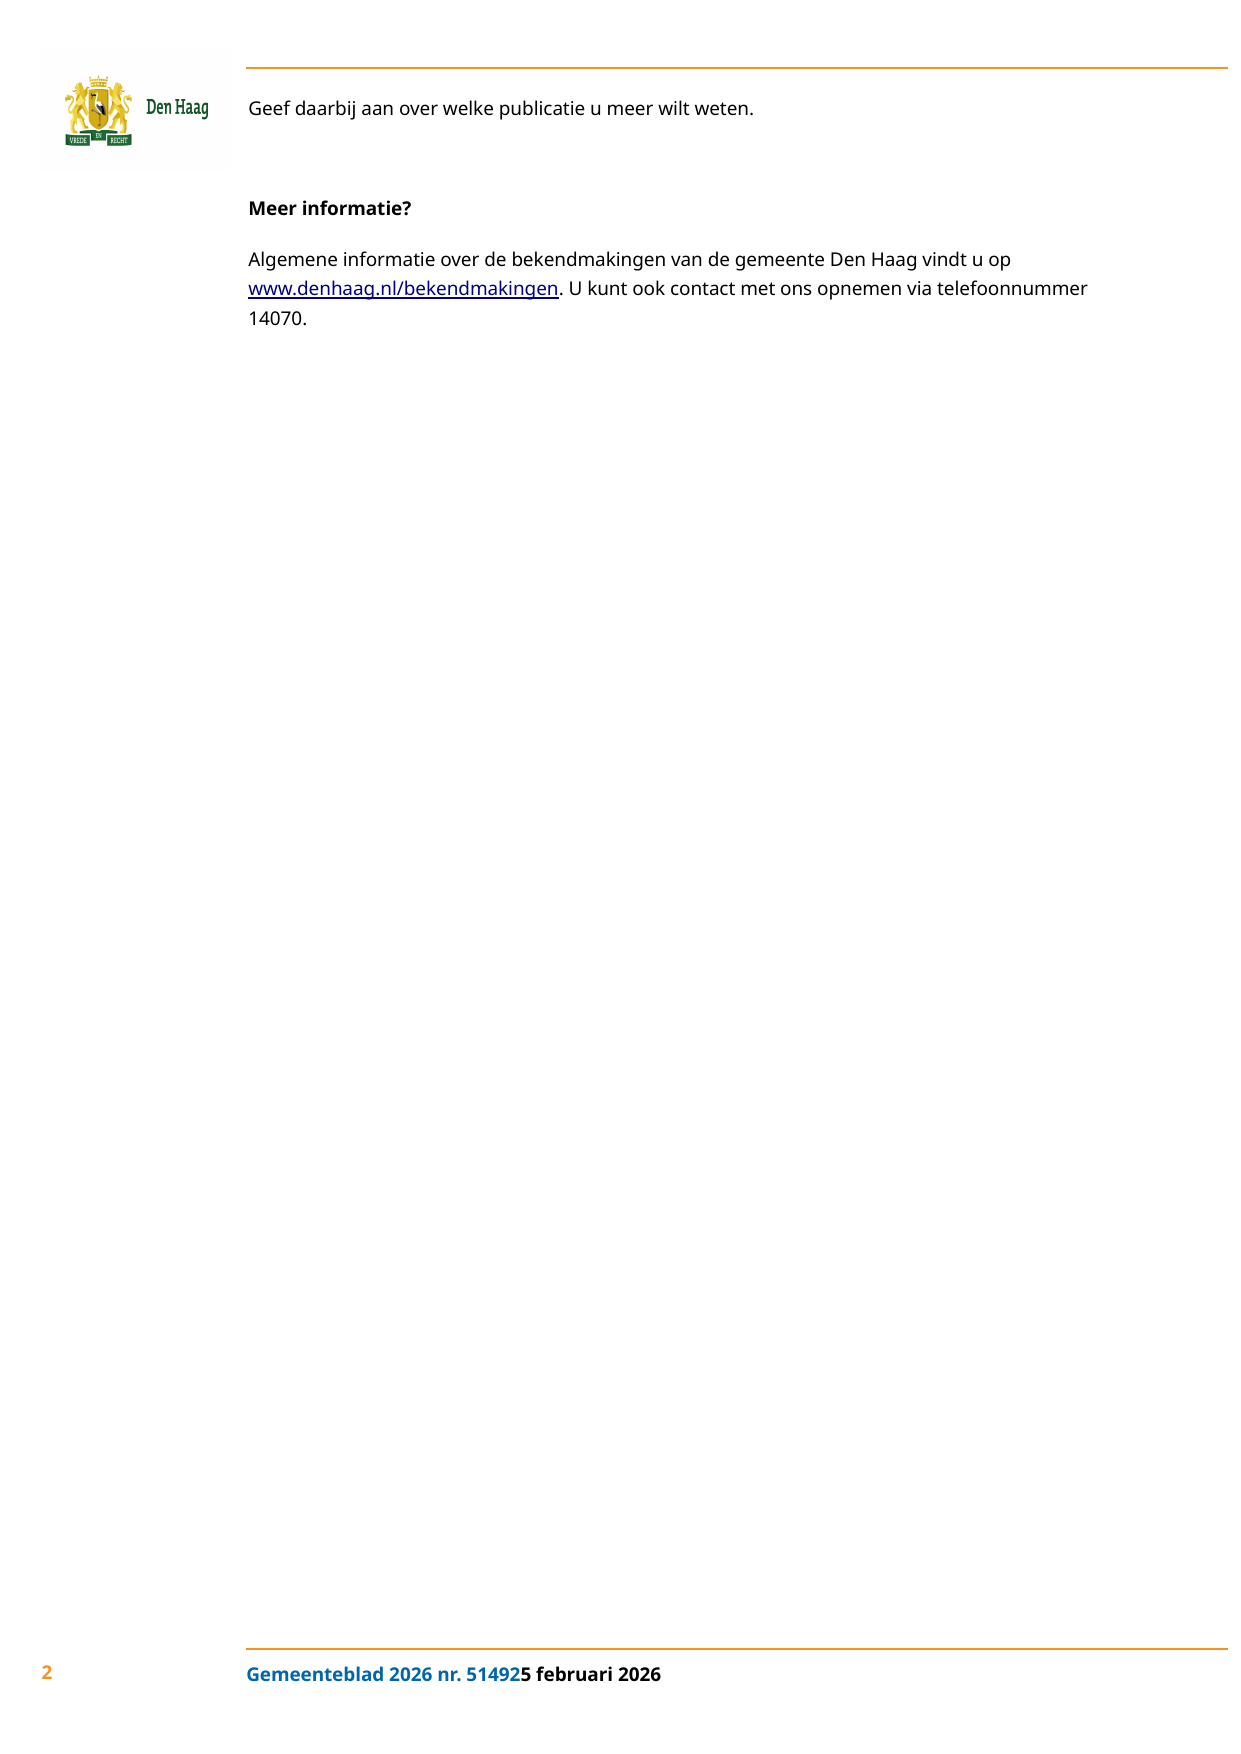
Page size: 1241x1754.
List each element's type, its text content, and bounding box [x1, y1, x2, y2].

text Algemene informatie over de bekendmakingen van de gemeente Den Haag vindt u op www.denhaag.nl/bekendmakingen. U kunt ook contact met ons opnemen via telefoonnummer 14070. [248, 246, 1152, 331]
text Geef daarbij aan over welke publicatie u meer wilt weten. [248, 95, 1152, 121]
text Meer informatie? [248, 196, 1152, 221]
picture [41, 47, 231, 172]
